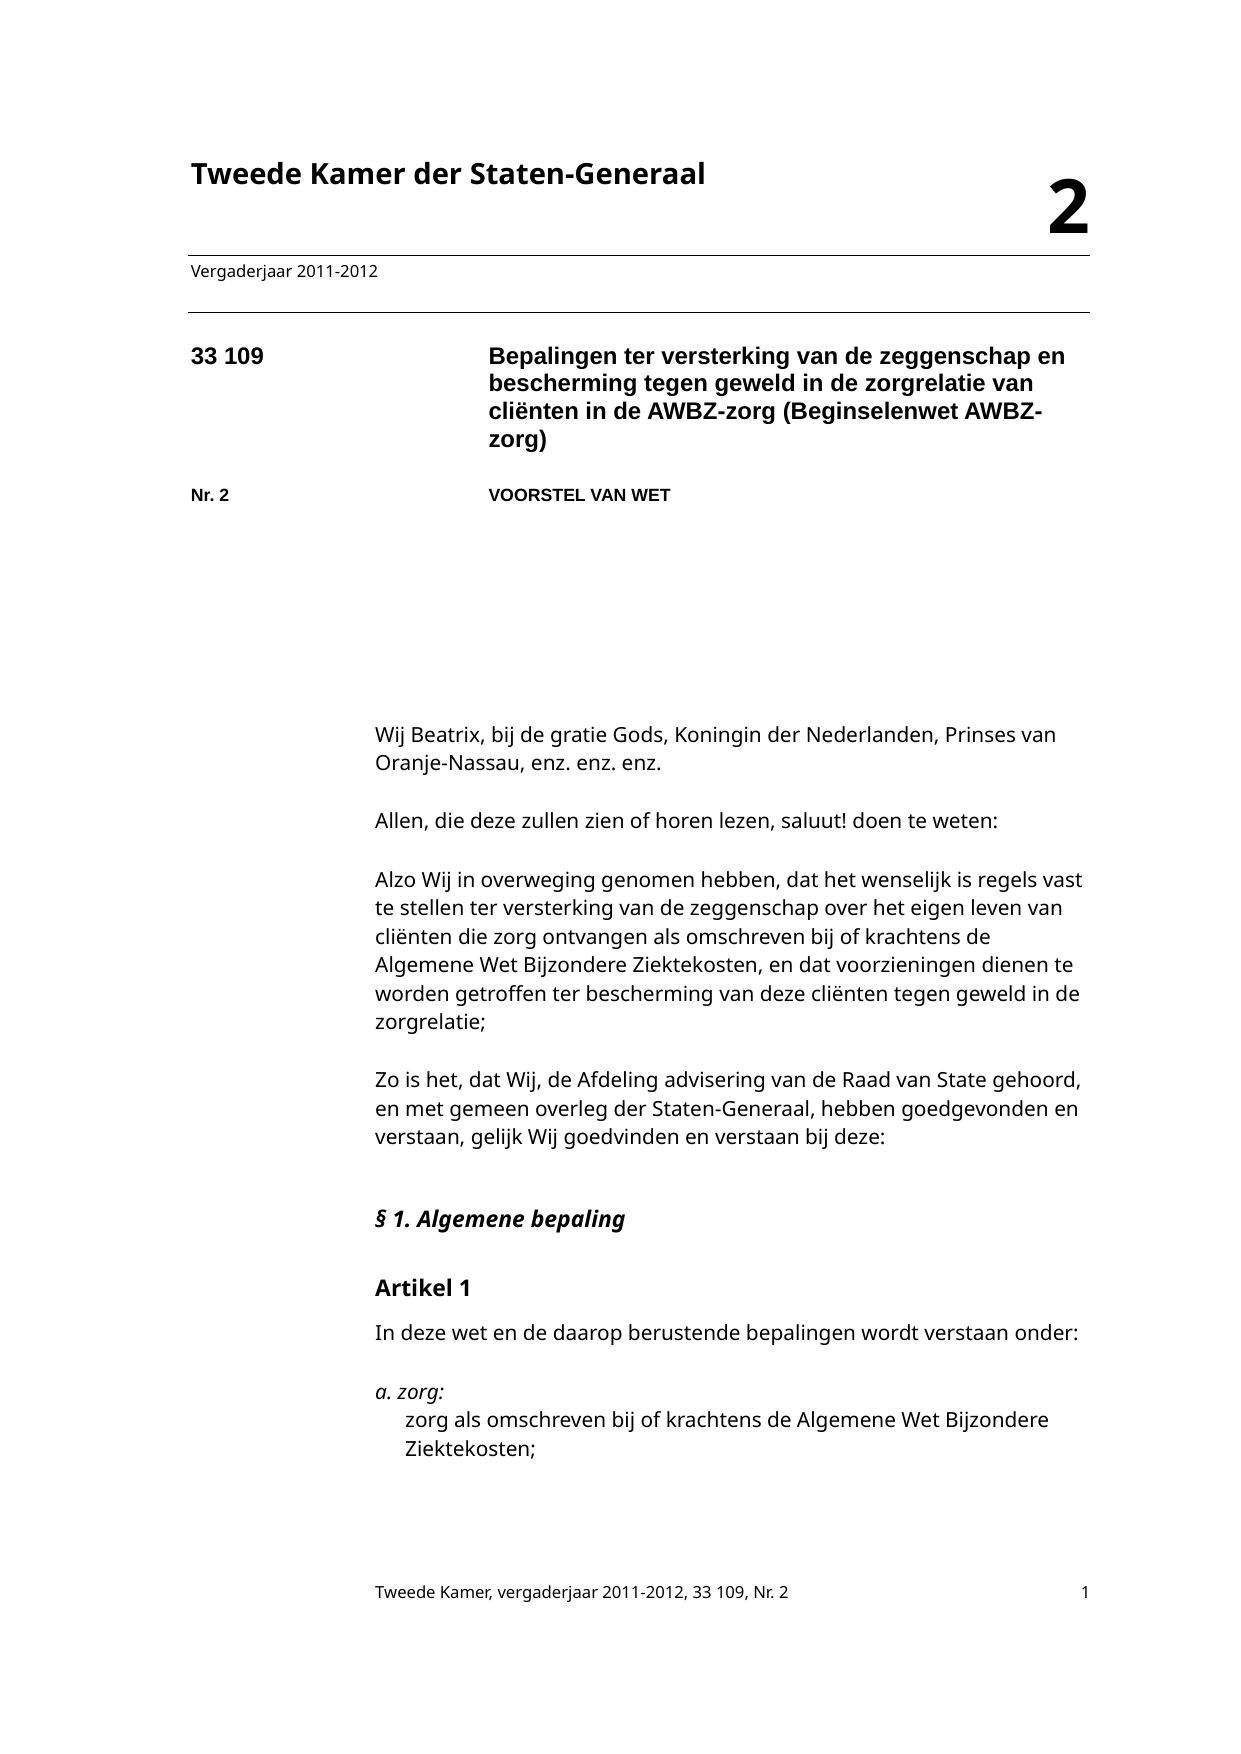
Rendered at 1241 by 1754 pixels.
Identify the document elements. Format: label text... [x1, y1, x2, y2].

table_cell [188, 313, 485, 339]
text In deze wet en de daarop berustende bepalingen wordt verstaan onder: [375, 1318, 1090, 1347]
table_cell Vergaderjaar 2011-2012 [188, 256, 485, 312]
table_cell [485, 256, 1090, 312]
subtitle § 1. Algemene bepaling [375, 1203, 1090, 1235]
table_cell 33 109 [188, 339, 485, 482]
table_cell Bepalingen ter versterking van de zeggenschap en bescherming tegen geweld in de zorgrelatie van cliënten in de AWBZ-zorg (Beginselenwet AWBZ-zorg) [485, 339, 1090, 482]
table_cell Nr. 2 [188, 482, 485, 601]
table_header 2 [910, 150, 1090, 255]
text Wij Beatrix, bij de gratie Gods, Koningin der Nederlanden, Prinses van Oranje-Nassau, enz. enz. enz. [375, 720, 1090, 777]
text a. zorg: [375, 1377, 1090, 1405]
text zorg als omschreven bij of krachtens de Algemene Wet Bijzondere Ziektekosten; [405, 1405, 1090, 1462]
table_cell VOORSTEL VAN WET [485, 482, 1090, 601]
table_cell [485, 313, 1090, 339]
text Zo is het, dat Wij, de Afdeling advisering van de Raad van State gehoord, en met gemeen overleg der Staten-Generaal, hebben goedgevonden en verstaan, gelijk Wij goedvinden en verstaan bij deze: [375, 1066, 1090, 1151]
text Alzo Wij in overweging genomen hebben, dat het wenselijk is regels vast te stellen ter versterking van de zeggenschap over het eigen leven van cliënten die zorg ontvangen als omschreven bij of krachtens de Algemene Wet Bijzondere Ziektekosten, en dat voorzieningen dienen te worden getroffen ter bescherming van deze cliënten tegen geweld in de zorgrelatie; [375, 865, 1090, 1036]
subtitle Artikel 1 [375, 1272, 1090, 1303]
table_header Tweede Kamer der Staten-Generaal [188, 150, 909, 255]
text Allen, die deze zullen zien of horen lezen, saluut! doen te weten: [375, 807, 1090, 835]
